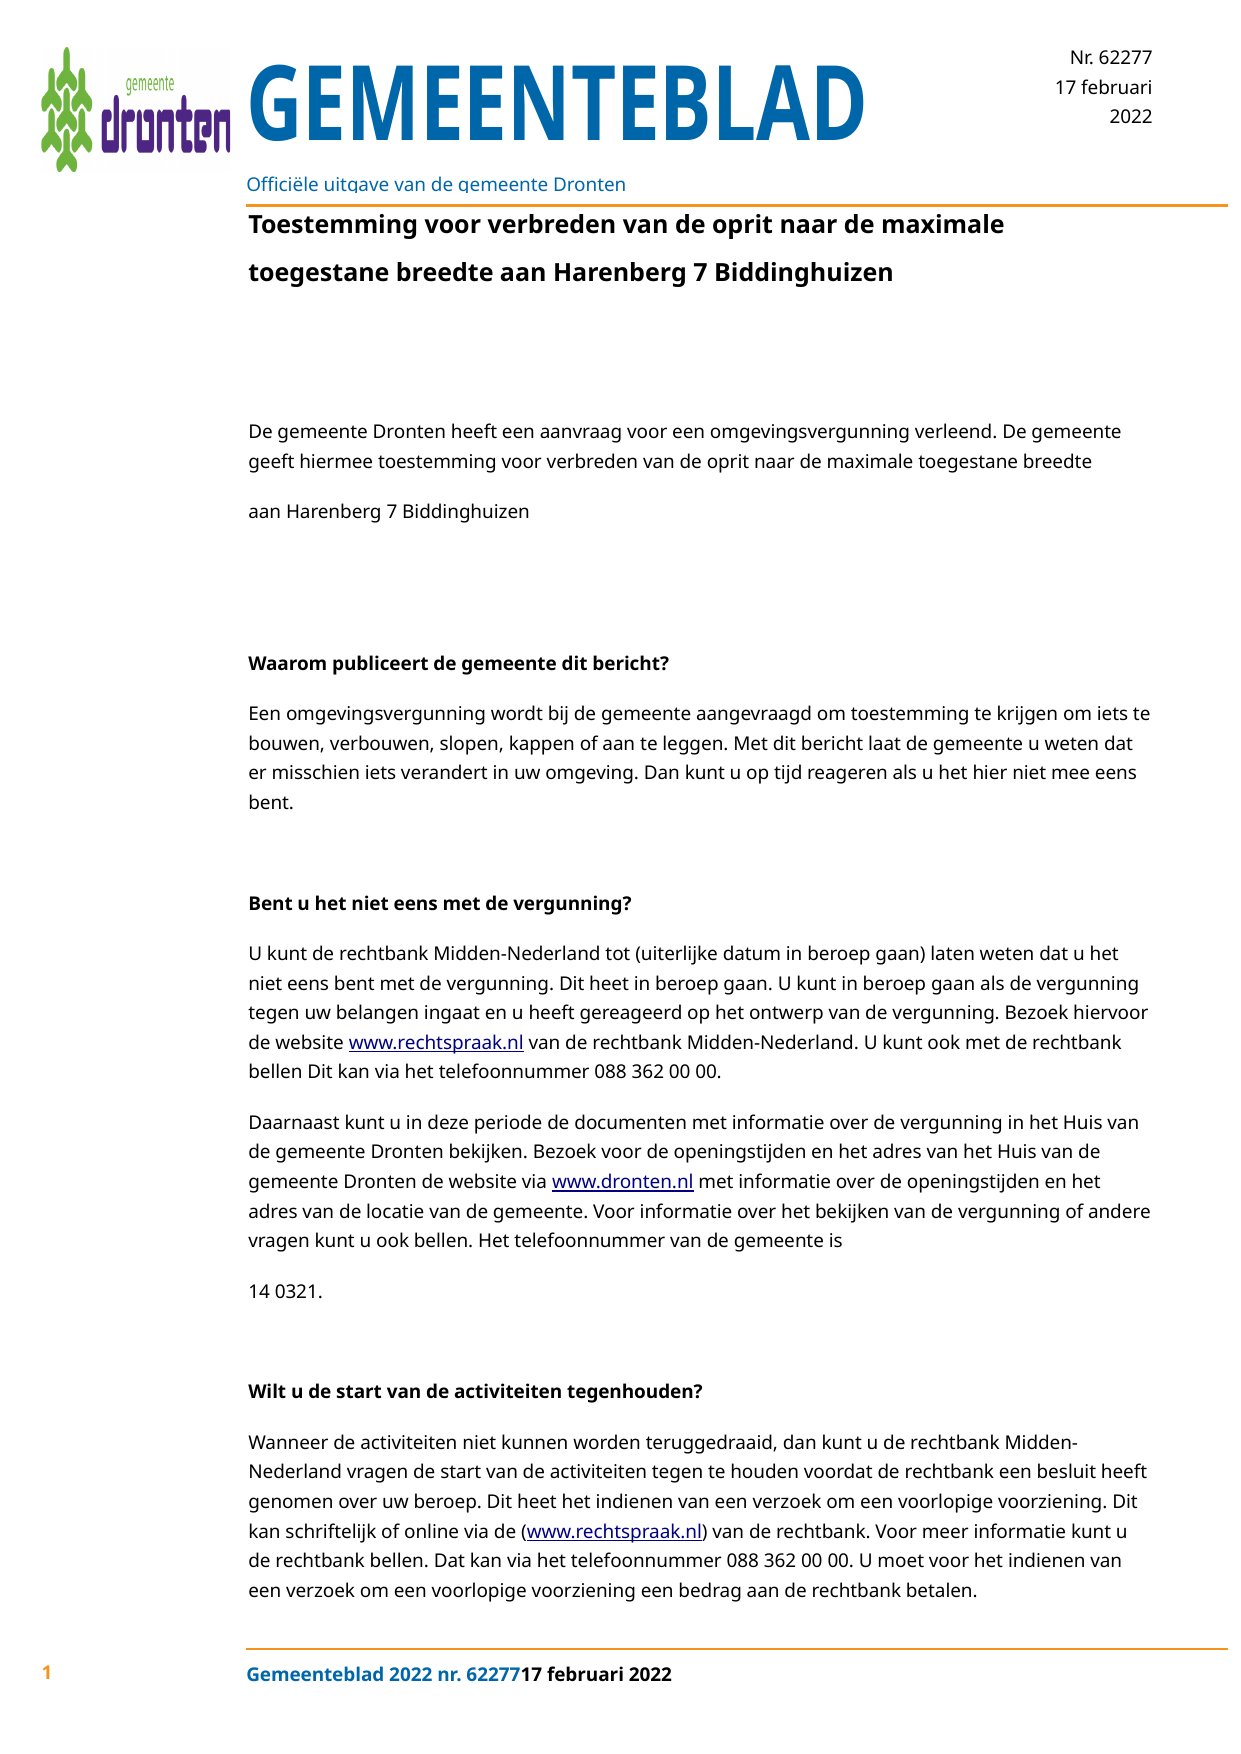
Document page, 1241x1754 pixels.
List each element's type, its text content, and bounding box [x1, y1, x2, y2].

text Toestemming voor verbreden van de oprit naar de maximale toegestane breedte aan Harenberg 7 Biddinghuizen [248, 207, 1152, 288]
text Daarnaast kunt u in deze periode de documenten met informatie over de vergunning in het Huis van de gemeente Dronten bekijken. Bezoek voor de openingstijden en het adres van het Huis van de gemeente Dronten de website via www.dronten.nl met informatie over de openingstijden en het adres van de locatie van de gemeente. Voor informatie over het bekijken van de vergunning of andere vragen kunt u ook bellen. Het telefoonnummer van de gemeente is [248, 1109, 1152, 1253]
text U kunt de rechtbank Midden-Nederland tot (uiterlijke datum in beroep gaan) laten weten dat u het niet eens bent met de vergunning. Dit heet in beroep gaan. U kunt in beroep gaan als de vergunning tegen uw belangen ingaat en u heeft gereageerd op het ontwerp van de vergunning. Bezoek hiervoor de website www.rechtspraak.nl van de rechtbank Midden-Nederland. U kunt ook met de rechtbank bellen Dit kan via het telefoonnummer 088 362 00 00. [248, 940, 1152, 1084]
text Een omgevingsvergunning wordt bij de gemeente aangevraagd om toestemming te krijgen om iets te bouwen, verbouwen, slopen, kappen of aan te leggen. Met dit bericht laat de gemeente u weten dat er misschien iets verandert in uw omgeving. Dan kunt u op tijd reageren als u het hier niet mee eens bent. [248, 700, 1152, 815]
text Wanneer de activiteiten niet kunnen worden teruggedraaid, dan kunt u de rechtbank Midden-Nederland vragen de start van de activiteiten tegen te houden voordat de rechtbank een besluit heeft genomen over uw beroep. Dit heet het indienen van een verzoek om een voorlopige voorziening. Dit kan schriftelijk of online via de (www.rechtspraak.nl) van de rechtbank. Voor meer informatie kunt u de rechtbank bellen. Dat kan via het telefoonnummer 088 362 00 00. U moet voor het indienen van een verzoek om een voorlopige voorziening een bedrag aan de rechtbank betalen. [248, 1429, 1152, 1603]
text aan Harenberg 7 Biddinghuizen [248, 499, 1152, 524]
text Wilt u de start van de activiteiten tegenhouden? [248, 1379, 1152, 1404]
text 14 0321. [248, 1278, 1152, 1304]
text Bent u het niet eens met de vergunning? [248, 890, 1152, 916]
text Waarom publiceert de gemeente dit bericht? [248, 650, 1152, 676]
text De gemeente Dronten heeft een aanvraag voor een omgevingsvergunning verleend. De gemeente geeft hiermee toestemming voor verbreden van de oprit naar de maximale toegestane breedte [248, 419, 1152, 474]
picture [41, 47, 231, 172]
